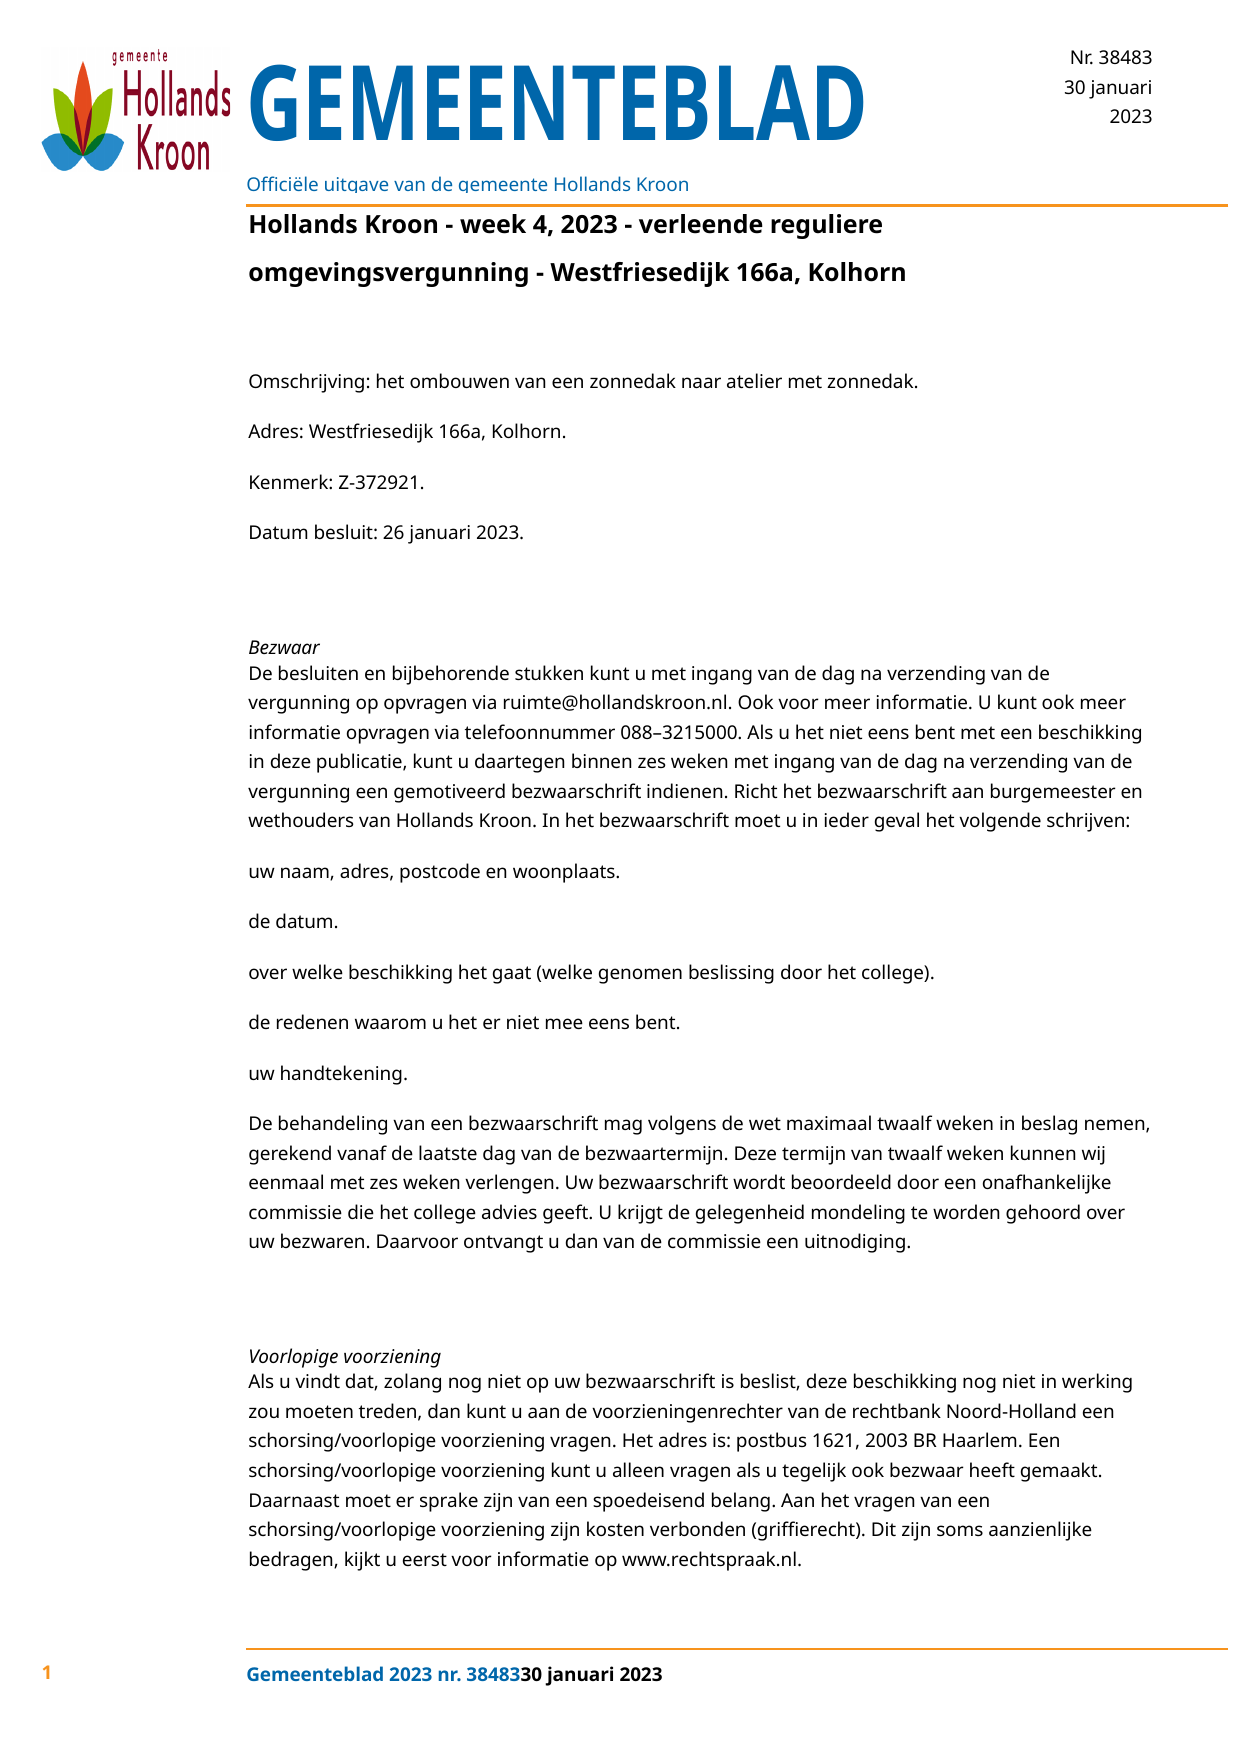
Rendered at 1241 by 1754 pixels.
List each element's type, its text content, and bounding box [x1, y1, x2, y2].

text Bezwaar [248, 634, 1152, 660]
text over welke beschikking het gaat (welke genomen beslissing door het college). [248, 959, 1152, 984]
text Kenmerk: Z-372921. [248, 469, 1152, 495]
text Hollands Kroon - week 4, 2023 - verleende reguliere omgevingsvergunning - Westfriesedijk 166a, Kolhorn [248, 207, 1152, 288]
picture [41, 47, 231, 172]
text Datum besluit: 26 januari 2023. [248, 519, 1152, 545]
text Als u vindt dat, zolang nog niet op uw bezwaarschrift is beslist, deze beschikking nog niet in werking zou moeten treden, dan kunt u aan de voorzieningenrechter van de rechtbank Noord-Holland een schorsing/voorlopige voorziening vragen. Het adres is: postbus 1621, 2003 BR Haarlem. Een schorsing/voorlopige voorziening kunt u alleen vragen als u tegelijk ook bezwaar heeft gemaakt. Daarnaast moet er sprake zijn van een spoedeisend belang. Aan het vragen van een schorsing/voorlopige voorziening zijn kosten verbonden (griffierecht). Dit zijn soms aanzienlijke bedragen, kijkt u eerst voor informatie op www.rechtspraak.nl. [248, 1368, 1152, 1572]
text Voorlopige voorziening [248, 1343, 1152, 1368]
text uw naam, adres, postcode en woonplaats. [248, 858, 1152, 884]
text Adres: Westfriesedijk 166a, Kolhorn. [248, 419, 1152, 444]
text De besluiten en bijbehorende stukken kunt u met ingang van de dag na verzending van de vergunning op opvragen via ruimte@hollandskroon.nl. Ook voor meer informatie. U kunt ook meer informatie opvragen via telefoonnummer 088–3215000. Als u het niet eens bent met een beschikking in deze publicatie, kunt u daartegen binnen zes weken met ingang van de dag na verzending van de vergunning een gemotiveerd bezwaarschrift indienen. Richt het bezwaarschrift aan burgemeester en wethouders van Hollands Kroon. In het bezwaarschrift moet u in ieder geval het volgende schrijven: [248, 660, 1152, 833]
text Omschrijving: het ombouwen van een zonnedak naar atelier met zonnedak. [248, 368, 1152, 394]
text De behandeling van een bezwaarschrift mag volgens de wet maximaal twaalf weken in beslag nemen, gerekend vanaf de laatste dag van de bezwaartermijn. Deze termijn van twaalf weken kunnen wij eenmaal met zes weken verlengen. Uw bezwaarschrift wordt beoordeeld door een onafhankelijke commissie die het college advies geeft. U krijgt de gelegenheid mondeling te worden gehoord over uw bezwaren. Daarvoor ontvangt u dan van de commissie een uitnodiging. [248, 1110, 1152, 1254]
text de redenen waarom u het er niet mee eens bent. [248, 1009, 1152, 1035]
text de datum. [248, 908, 1152, 934]
text uw handtekening. [248, 1060, 1152, 1085]
